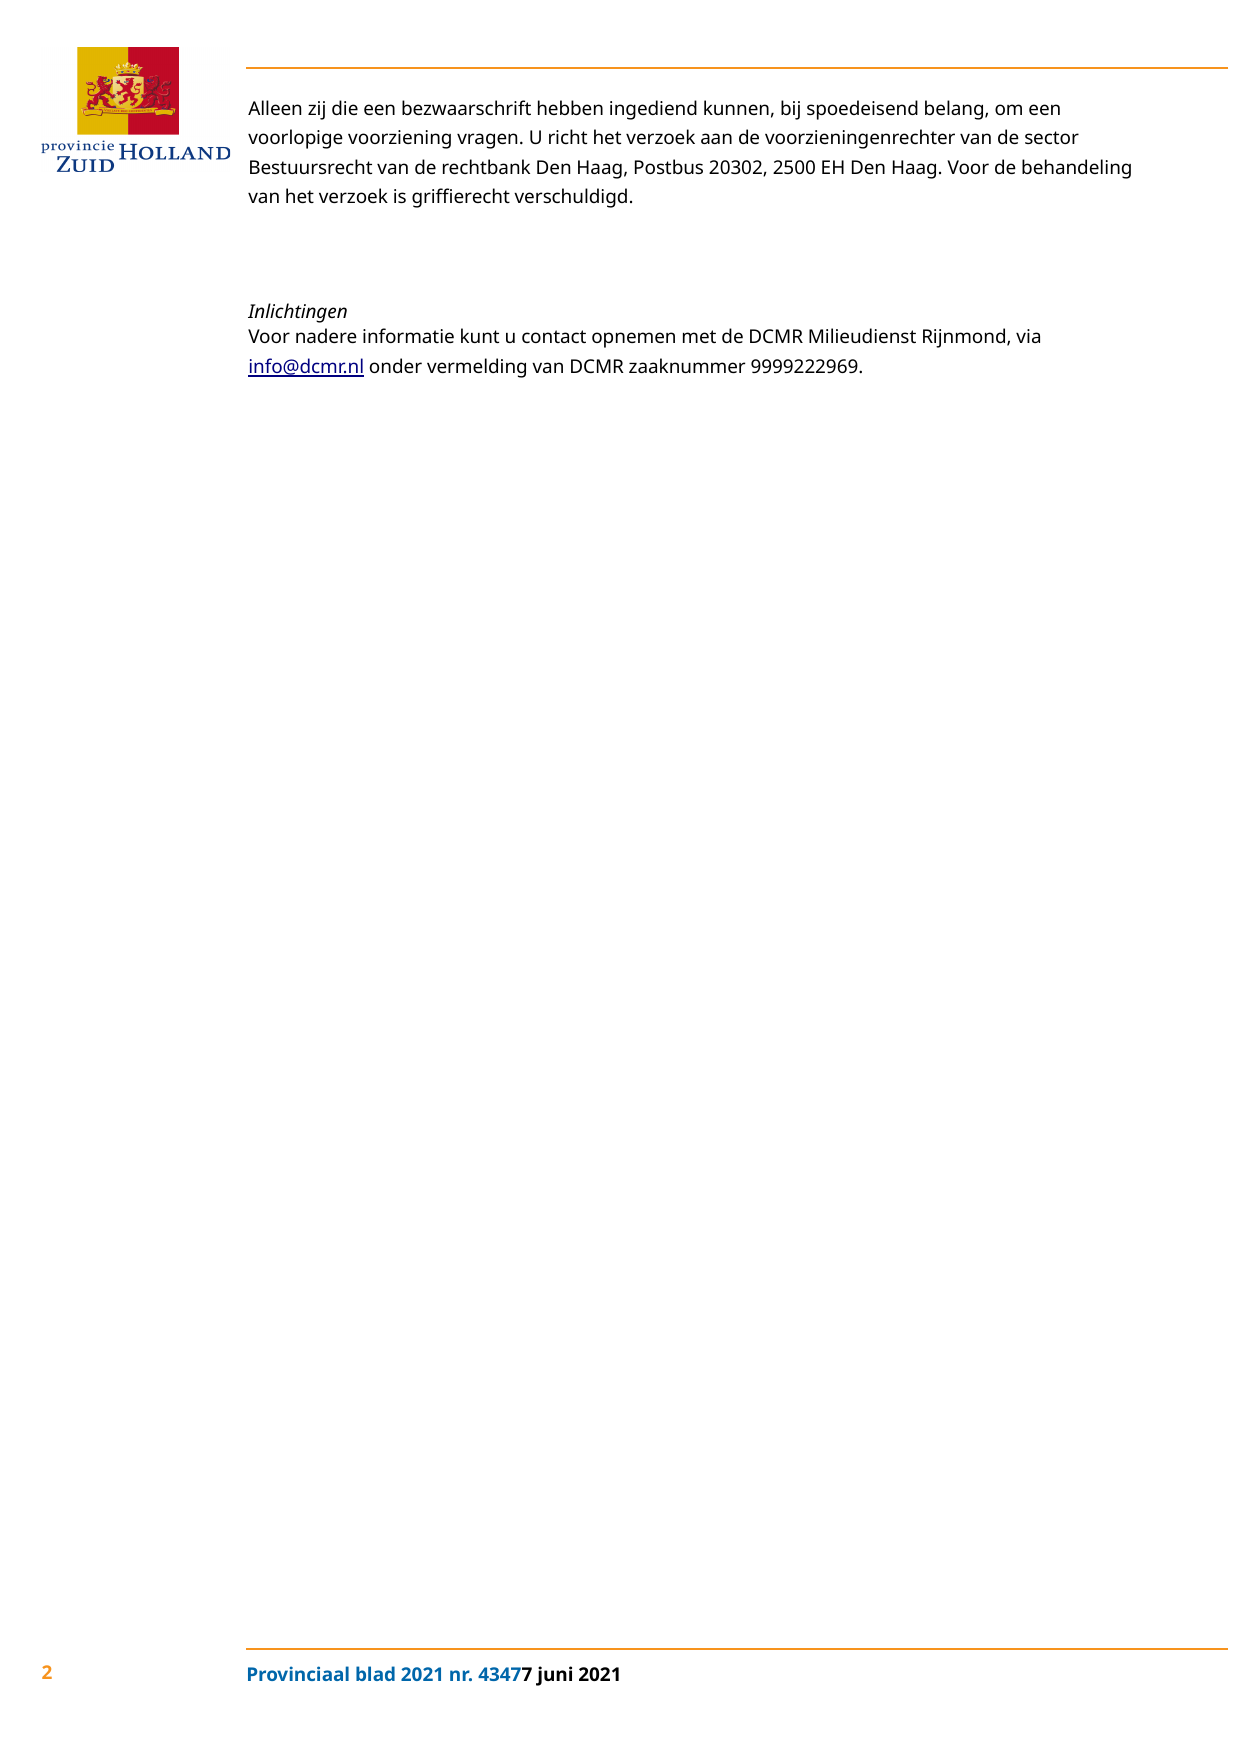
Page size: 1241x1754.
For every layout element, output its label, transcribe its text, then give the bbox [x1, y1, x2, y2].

text Alleen zij die een bezwaarschrift hebben ingediend kunnen, bij spoedeisend belang, om een voorlopige voorziening vragen. U richt het verzoek aan de voorzieningenrechter van de sector Bestuursrecht van de rechtbank Den Haag, Postbus 20302, 2500 EH Den Haag. Voor de behandeling van het verzoek is griffierecht verschuldigd. [248, 95, 1152, 209]
text Voor nadere informatie kunt u contact opnemen met de DCMR Milieudienst Rijnmond, via info@dcmr.nl onder vermelding van DCMR zaaknummer 9999222969. [248, 324, 1152, 379]
picture [41, 47, 231, 172]
text Inlichtingen [248, 298, 1152, 324]
